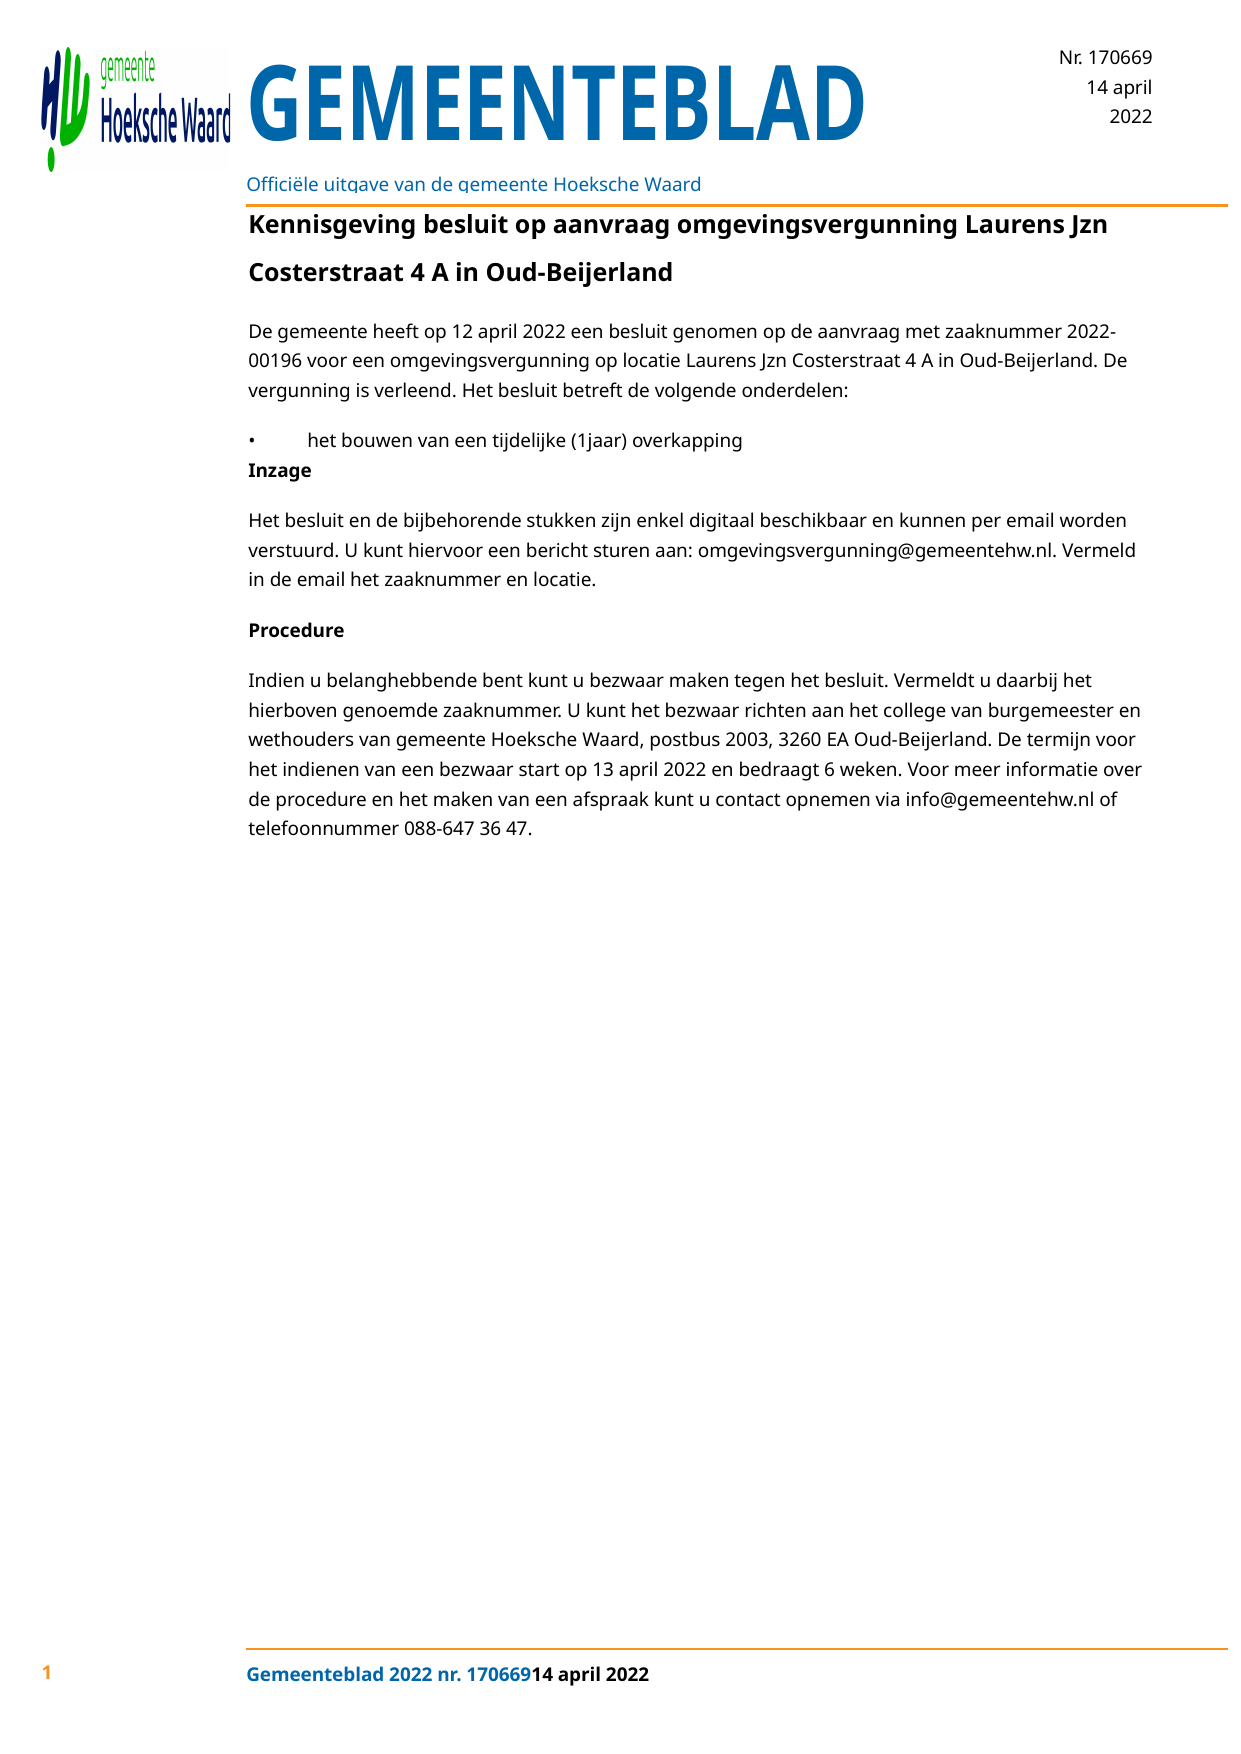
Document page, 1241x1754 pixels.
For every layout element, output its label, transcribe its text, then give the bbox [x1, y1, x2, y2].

text Procedure [248, 617, 1152, 643]
text Het besluit en de bijbehorende stukken zijn enkel digitaal beschikbaar en kunnen per email worden verstuurd. U kunt hiervoor een bericht sturen aan: omgevingsvergunning@gemeentehw.nl. Vermeld in de email het zaaknummer en locatie. [248, 507, 1152, 592]
list het bouwen van een tijdelijke (1jaar) overkapping [248, 427, 1152, 453]
text De gemeente heeft op 12 april 2022 een besluit genomen op de aanvraag met zaaknummer 2022-00196 voor een omgevingsvergunning op locatie Laurens Jzn Costerstraat 4 A in Oud-Beijerland. De vergunning is verleend. Het besluit betreft de volgende onderdelen: [248, 318, 1152, 403]
text Kennisgeving besluit op aanvraag omgevingsvergunning Laurens Jzn Costerstraat 4 A in Oud-Beijerland [248, 207, 1152, 288]
text Indien u belanghebbende bent kunt u bezwaar maken tegen het besluit. Vermeldt u daarbij het hierboven genoemde zaaknummer. U kunt het bezwaar richten aan het college van burgemeester en wethouders van gemeente Hoeksche Waard, postbus 2003, 3260 EA Oud-Beijerland. De termijn voor het indienen van een bezwaar start op 13 april 2022 en bedraagt 6 weken. Voor meer informatie over de procedure en het maken van een afspraak kunt u contact opnemen via info@gemeentehw.nl of telefoonnummer 088-647 36 47. [248, 667, 1152, 841]
text Inzage [248, 457, 1152, 483]
picture [41, 47, 231, 172]
